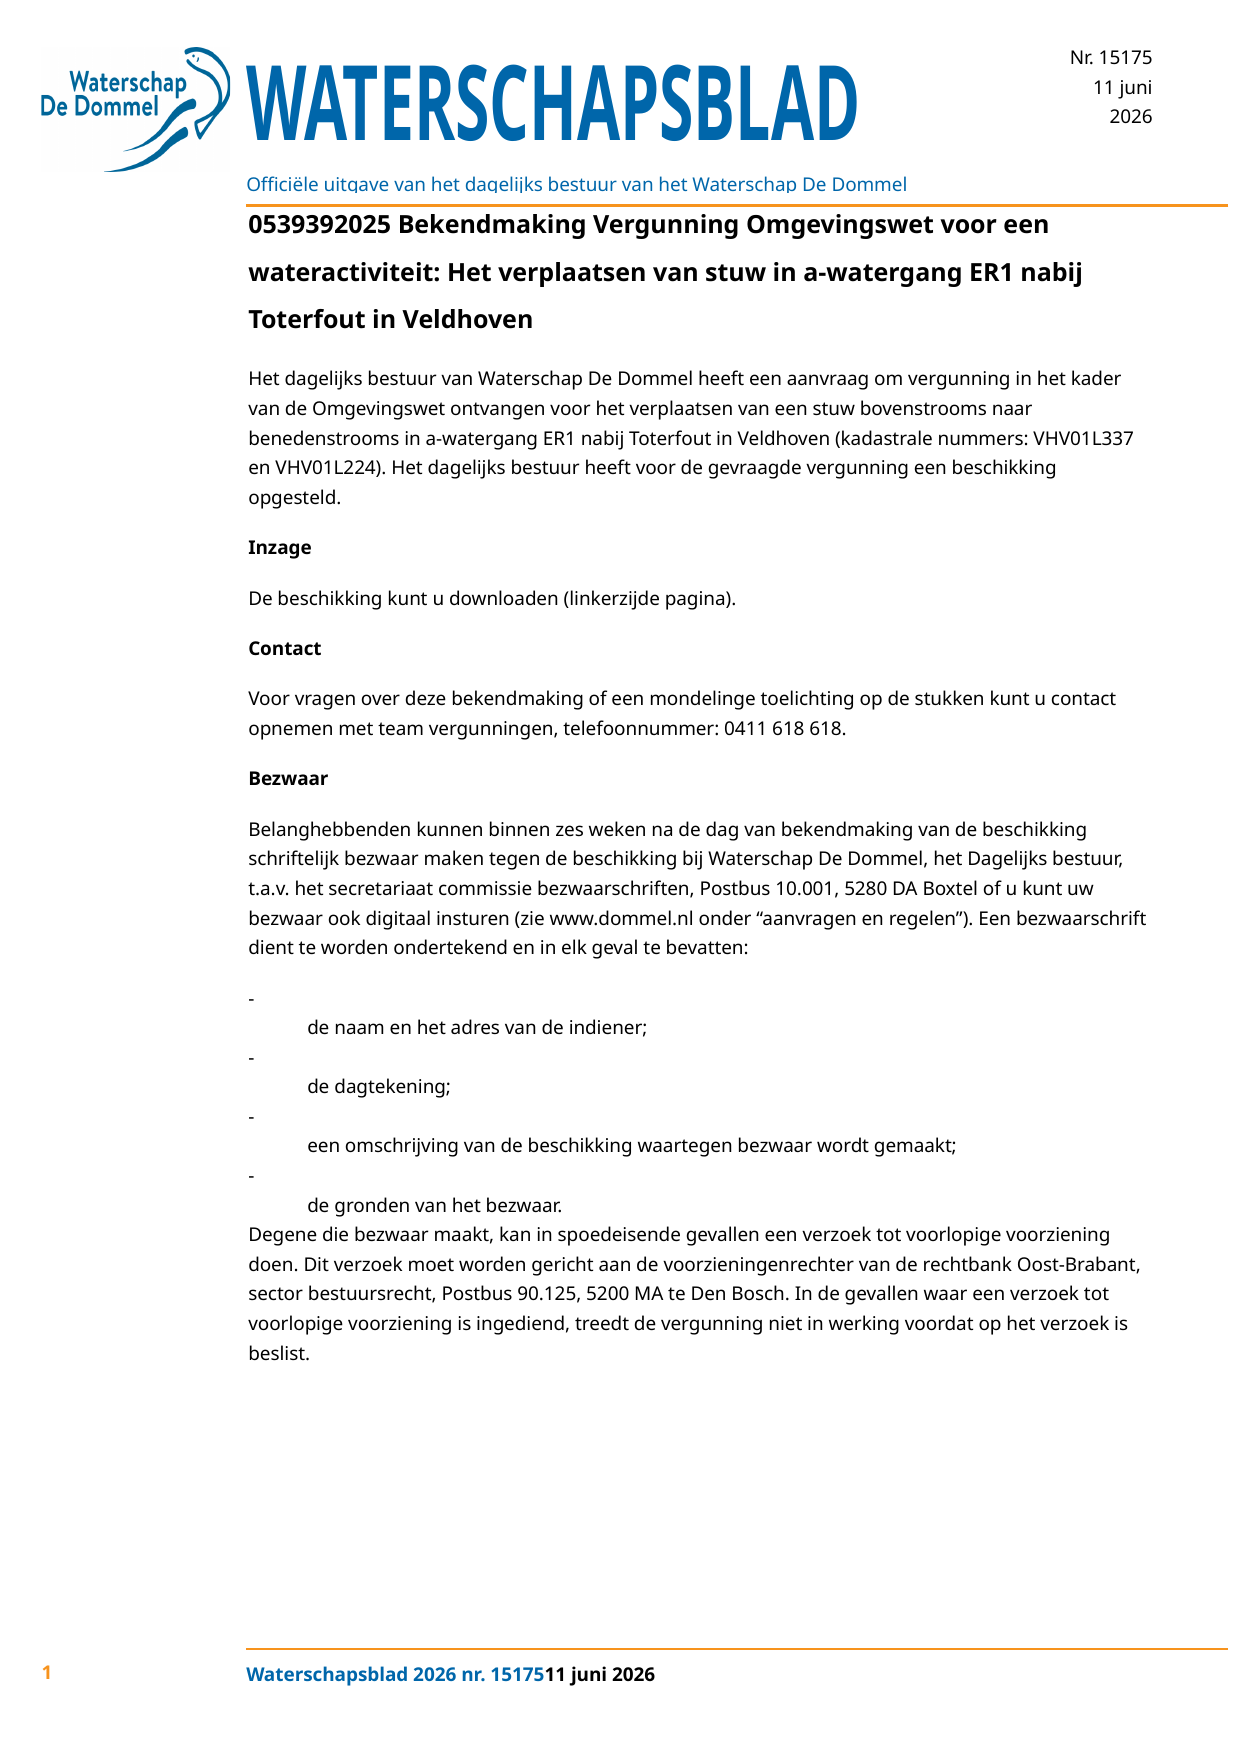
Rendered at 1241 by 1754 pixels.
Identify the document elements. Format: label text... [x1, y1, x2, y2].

picture [41, 47, 231, 172]
text Contact [248, 635, 1152, 661]
text Voor vragen over deze bekendmaking of een mondelinge toelichting op de stukken kunt u contact opnemen met team vergunningen, telefoonnummer: 0411 618 618. [248, 686, 1152, 741]
list een omschrijving van de beschikking waartegen bezwaar wordt gemaakt; [248, 1133, 1152, 1158]
text De beschikking kunt u downloaden (linkerzijde pagina). [248, 585, 1152, 610]
text Bezwaar [248, 766, 1152, 791]
text 0539392025 Bekendmaking Vergunning Omgevingswet voor een wateractiviteit: Het verplaatsen van stuw in a-watergang ER1 nabij Toterfout in Veldhoven [248, 207, 1152, 336]
picture [198, 118, 210, 131]
list de naam en het adres van de indiener; [248, 1014, 1152, 1040]
text Belanghebbenden kunnen binnen zes weken na de dag van bekendmaking van de beschikking schriftelijk bezwaar maken tegen de beschikking bij Waterschap De Dommel, het Dagelijks bestuur, t.a.v. het secretariaat commissie bezwaarschriften, Postbus 10.001, 5280 DA Boxtel of u kunt uw bezwaar ook digitaal insturen (zie www.dommel.nl onder “aanvragen en regelen”). Een bezwaarschrift dient te worden ondertekend en in elk geval te bevatten: [248, 816, 1152, 960]
text Inzage [248, 534, 1152, 560]
text Degene die bezwaar maakt, kan in spoedeisende gevallen een verzoek tot voorlopige voorziening doen. Dit verzoek moet worden gericht aan de voorzieningenrechter van de rechtbank Oost-Brabant, sector bestuursrecht, Postbus 90.125, 5200 MA te Den Bosch. In de gevallen waar een verzoek tot voorlopige voorziening is ingediend, treedt de vergunning niet in werking voordat op het verzoek is beslist. [248, 1221, 1152, 1365]
picture [204, 47, 231, 76]
list de dagtekening; [248, 1073, 1152, 1099]
list de gronden van het bezwaar. [248, 1192, 1152, 1217]
text Het dagelijks bestuur van Waterschap De Dommel heeft een aanvraag om vergunning in het kader van de Omgevingswet ontvangen voor het verplaatsen van een stuw bovenstrooms naar benedenstrooms in a-watergang ER1 nabij Toterfout in Veldhoven (kadastrale nummers: VHV01L337 en VHV01L224). Het dagelijks bestuur heeft voor de gevraagde vergunning een beschikking opgesteld. [248, 366, 1152, 509]
picture [45, 99, 51, 111]
